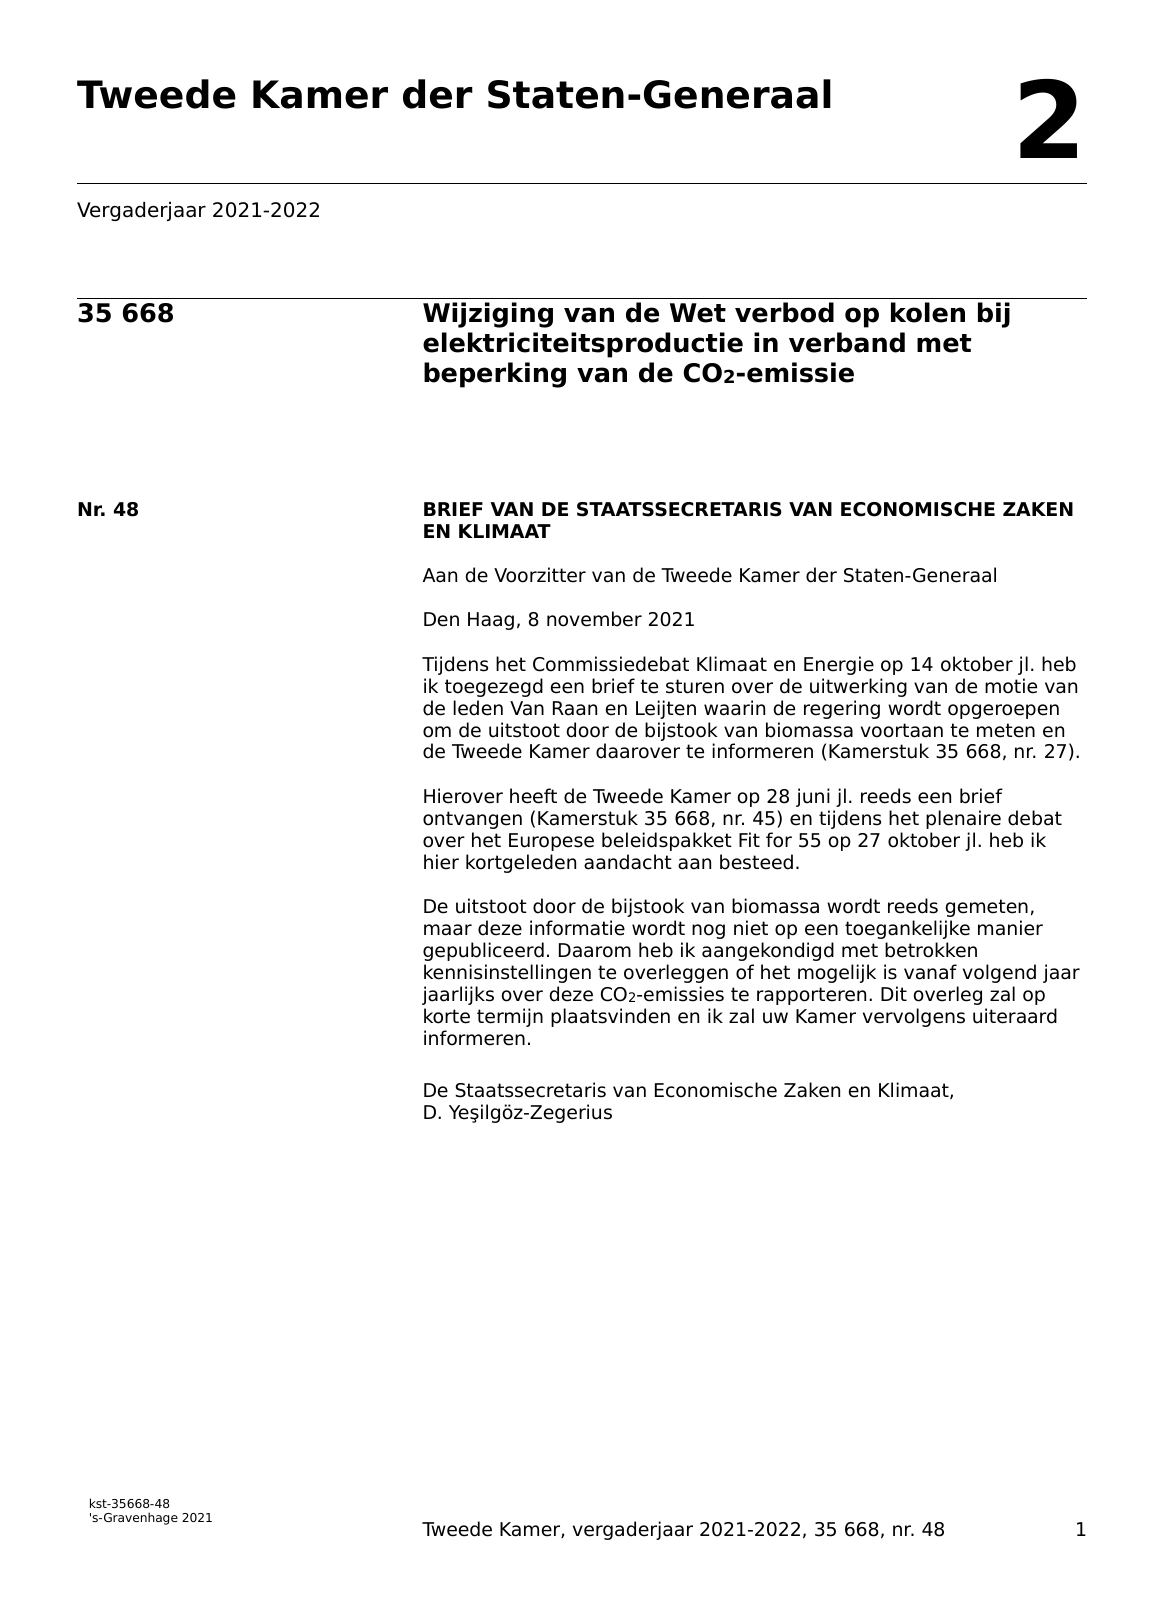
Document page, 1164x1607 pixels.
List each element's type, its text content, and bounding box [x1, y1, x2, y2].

text Tijdens het Commissiedebat Klimaat en Energie op 14 oktober jl. heb ik toegezegd een brief te sturen over de uitwerking van de motie van de leden Van Raan en Leijten waarin de regering wordt opgeroepen om de uitstoot door de bijstook van biomassa voortaan te meten en de Tweede Kamer daarover te informeren (Kamerstuk 35 668, nr. 27). [422, 653, 1087, 763]
text De uitstoot door de bijstook van biomassa wordt reeds gemeten, maar deze informatie wordt nog niet op een toegankelijke manier gepubliceerd. Daarom heb ik aangekondigd met betrokken kennisinstellingen te overleggen of het mogelijk is vanaf volgend jaar jaarlijks over deze CO2-emissies te rapporteren. Dit overleg zal op korte termijn plaatsvinden en ik zal uw Kamer vervolgens uiteraard informeren. [422, 896, 1087, 1049]
subtitle Nr. 48 BRIEF VAN DE STAATSSECRETARIS VAN ECONOMISCHE ZAKEN EN KLIMAAT [77, 499, 1087, 543]
text Den Haag, 8 november 2021 [422, 609, 1087, 631]
table_cell Vergaderjaar 2021-2022 [77, 184, 1087, 298]
text Hierover heeft de Tweede Kamer op 28 juni jl. reeds een brief ontvangen (Kamerstuk 35 668, nr. 45) en tijdens het plenaire debat over het Europese beleidspakket Fit for 55 op 27 oktober jl. heb ik hier kortgeleden aandacht aan besteed. [422, 786, 1087, 873]
text kst-35668-48 [88, 1497, 323, 1511]
text 's-Gravenhage 2021 [88, 1511, 323, 1525]
text Aan de Voorzitter van de Tweede Kamer der Staten-Generaal [422, 565, 1087, 587]
table_header Tweede Kamer der Staten-Generaal [77, 59, 886, 183]
table_header 2 [886, 59, 1087, 183]
text De Staatssecretaris van Economische Zaken en Klimaat, D. Yeşilgöz-Zegerius [422, 1079, 1087, 1123]
subtitle 35 668 Wijziging van de Wet verbod op kolen bij elektriciteitsproductie in verband met beperking van de CO2-emissie [77, 299, 1087, 388]
